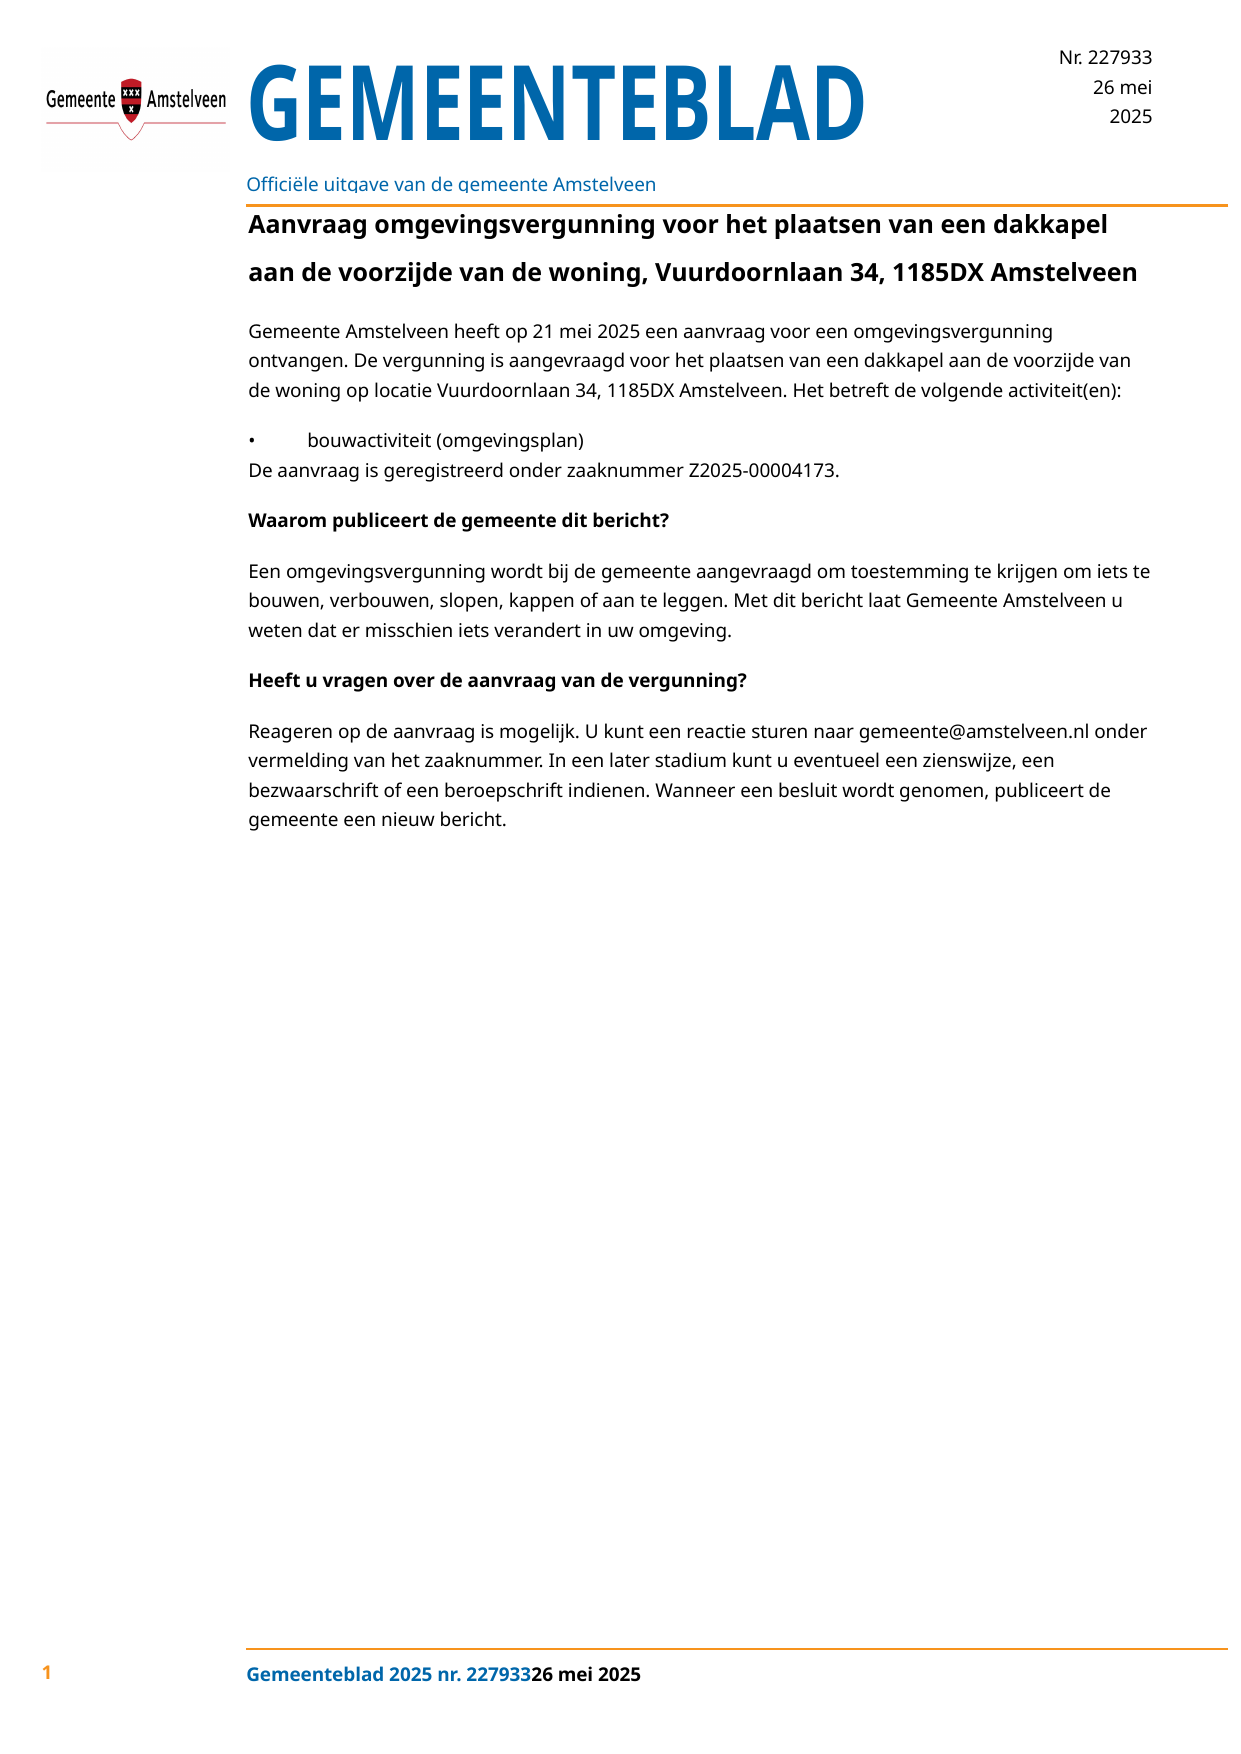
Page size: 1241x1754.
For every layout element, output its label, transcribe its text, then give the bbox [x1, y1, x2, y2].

list bouwactiviteit (omgevingsplan) [248, 427, 1152, 453]
text De aanvraag is geregistreerd onder zaaknummer Z2025-00004173. [248, 457, 1152, 483]
text Waarom publiceert de gemeente dit bericht? [248, 507, 1152, 533]
text Aanvraag omgevingsvergunning voor het plaatsen van een dakkapel aan de voorzijde van de woning, Vuurdoornlaan 34, 1185DX Amstelveen [248, 207, 1152, 288]
text Gemeente Amstelveen heeft op 21 mei 2025 een aanvraag voor een omgevingsvergunning ontvangen. De vergunning is aangevraagd voor het plaatsen van een dakkapel aan de voorzijde van de woning op locatie Vuurdoornlaan 34, 1185DX Amstelveen. Het betreft de volgende activiteit(en): [248, 318, 1152, 403]
text Een omgevingsvergunning wordt bij de gemeente aangevraagd om toestemming te krijgen om iets te bouwen, verbouwen, slopen, kappen of aan te leggen. Met dit bericht laat Gemeente Amstelveen u weten dat er misschien iets verandert in uw omgeving. [248, 558, 1152, 643]
text Heeft u vragen over de aanvraag van de vergunning? [248, 667, 1152, 693]
picture [41, 47, 231, 172]
text Reageren op de aanvraag is mogelijk. U kunt een reactie sturen naar gemeente@amstelveen.nl onder vermelding van het zaaknummer. In een later stadium kunt u eventueel een zienswijze, een bezwaarschrift of een beroepschrift indienen. Wanneer een besluit wordt genomen, publiceert de gemeente een nieuw bericht. [248, 718, 1152, 832]
